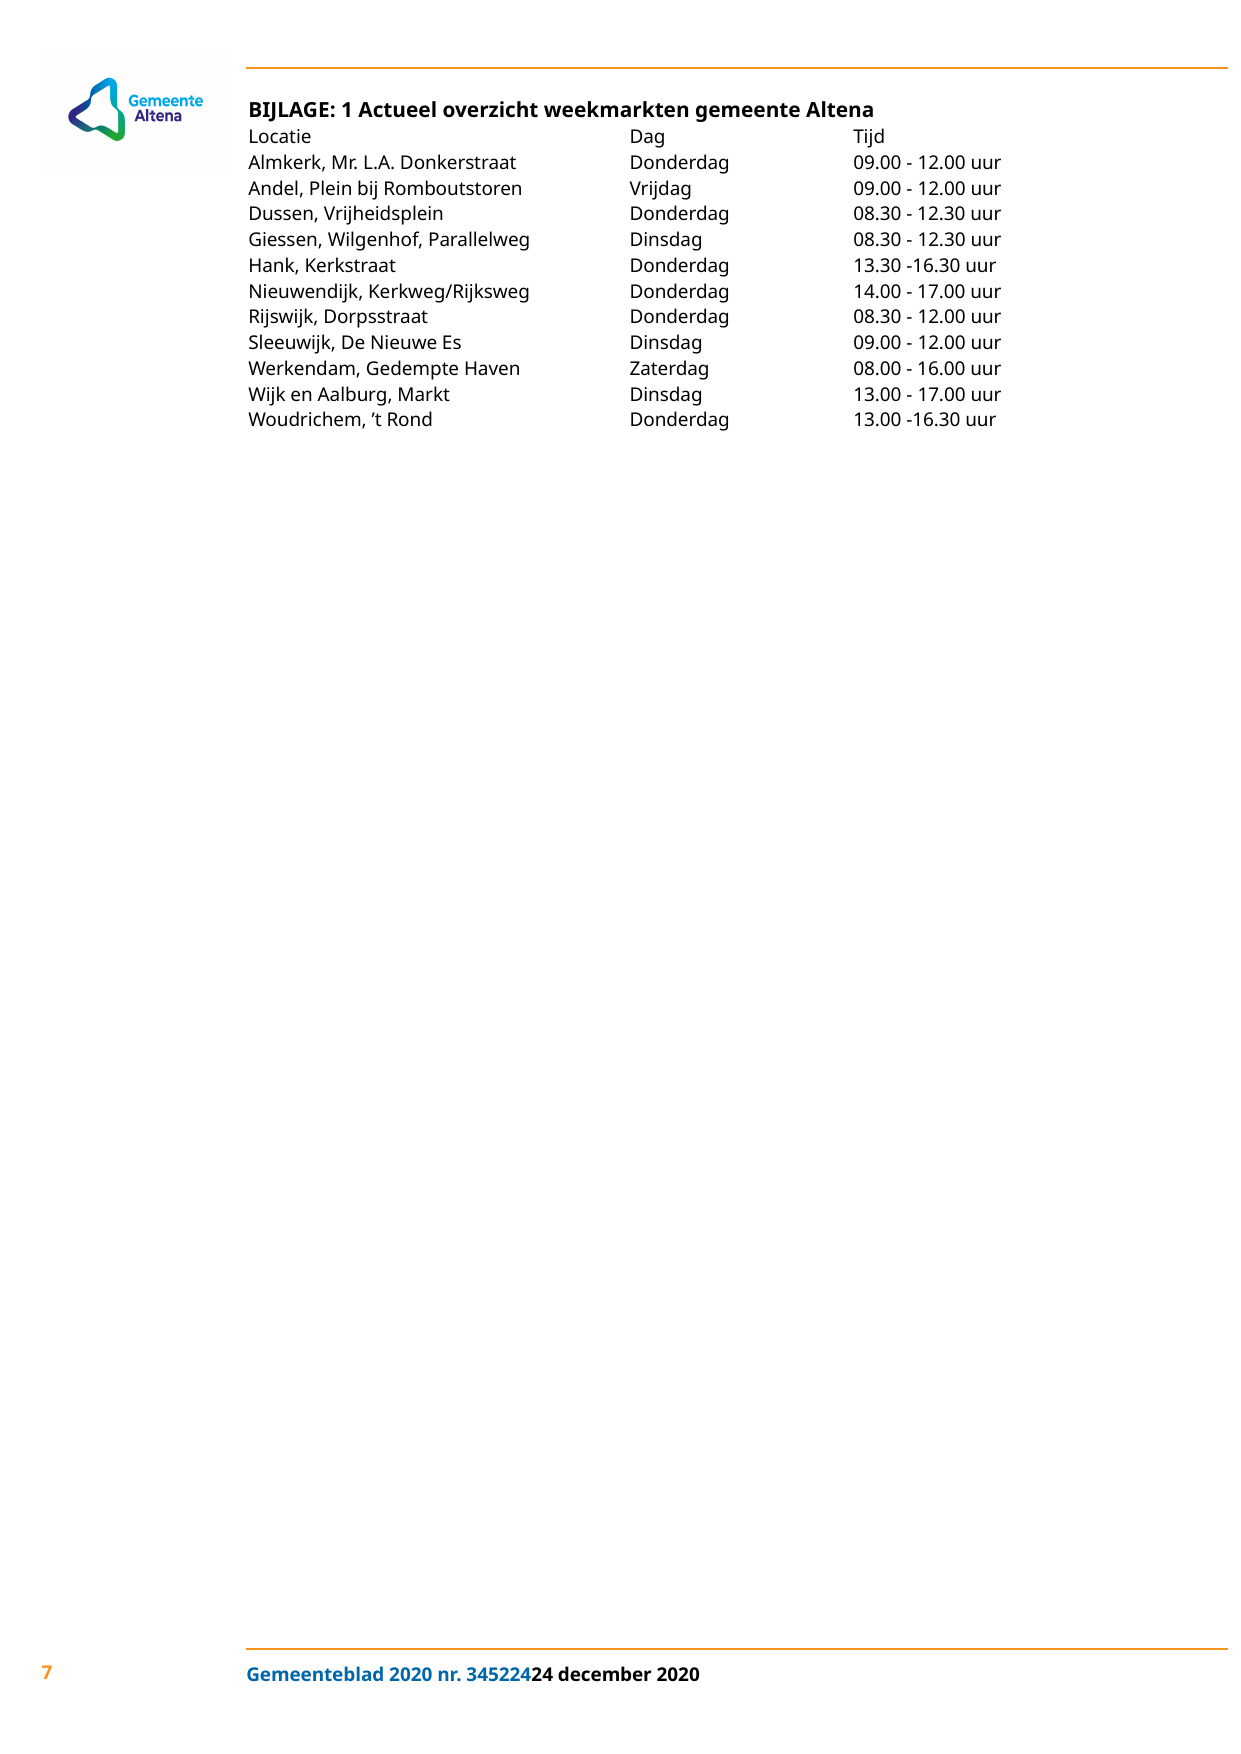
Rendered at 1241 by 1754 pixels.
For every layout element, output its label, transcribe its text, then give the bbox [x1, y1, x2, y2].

table_cell Vrijdag [629, 175, 853, 201]
table_cell 09.00 - 12.00 uur [853, 175, 1152, 201]
table_cell Dinsdag [629, 381, 853, 406]
table_cell Zaterdag [629, 355, 853, 381]
table_cell Donderdag [629, 252, 853, 278]
table_cell 13.00 -16.30 uur [853, 406, 1152, 432]
table_header Locatie [248, 124, 629, 149]
table_cell Wijk en Aalburg, Markt [248, 381, 629, 406]
picture [41, 47, 231, 172]
table_cell 13.00 - 17.00 uur [853, 381, 1152, 406]
table_cell Woudrichem, ’t Rond [248, 406, 629, 432]
table_cell 13.30 -16.30 uur [853, 252, 1152, 278]
table_cell Donderdag [629, 406, 853, 432]
table_cell Nieuwendijk, Kerkweg/Rijksweg [248, 278, 629, 303]
table_cell Rijswijk, Dorpsstraat [248, 304, 629, 329]
table_cell Donderdag [629, 201, 853, 226]
table_cell Donderdag [629, 278, 853, 303]
table_cell 08.30 - 12.30 uur [853, 226, 1152, 252]
table_cell Hank, Kerkstraat [248, 252, 629, 278]
table_cell Dinsdag [629, 329, 853, 355]
table_cell Donderdag [629, 149, 853, 175]
table_cell Dussen, Vrijheidsplein [248, 201, 629, 226]
table_header Tijd [853, 124, 1152, 149]
table_cell 09.00 - 12.00 uur [853, 149, 1152, 175]
text BIJLAGE: 1 Actueel overzicht weekmarkten gemeente Altena [248, 95, 1152, 123]
table_cell 08.00 - 16.00 uur [853, 355, 1152, 381]
table_cell 14.00 - 17.00 uur [853, 278, 1152, 303]
table_cell Sleeuwijk, De Nieuwe Es [248, 329, 629, 355]
table_cell 08.30 - 12.00 uur [853, 304, 1152, 329]
table_cell Giessen, Wilgenhof, Parallelweg [248, 226, 629, 252]
table_cell 09.00 - 12.00 uur [853, 329, 1152, 355]
table_cell Andel, Plein bij Romboutstoren [248, 175, 629, 201]
table_cell Werkendam, Gedempte Haven [248, 355, 629, 381]
table_header Dag [629, 124, 853, 149]
table_cell 08.30 - 12.30 uur [853, 201, 1152, 226]
table_cell Donderdag [629, 304, 853, 329]
table_cell Dinsdag [629, 226, 853, 252]
table_cell Almkerk, Mr. L.A. Donkerstraat [248, 149, 629, 175]
